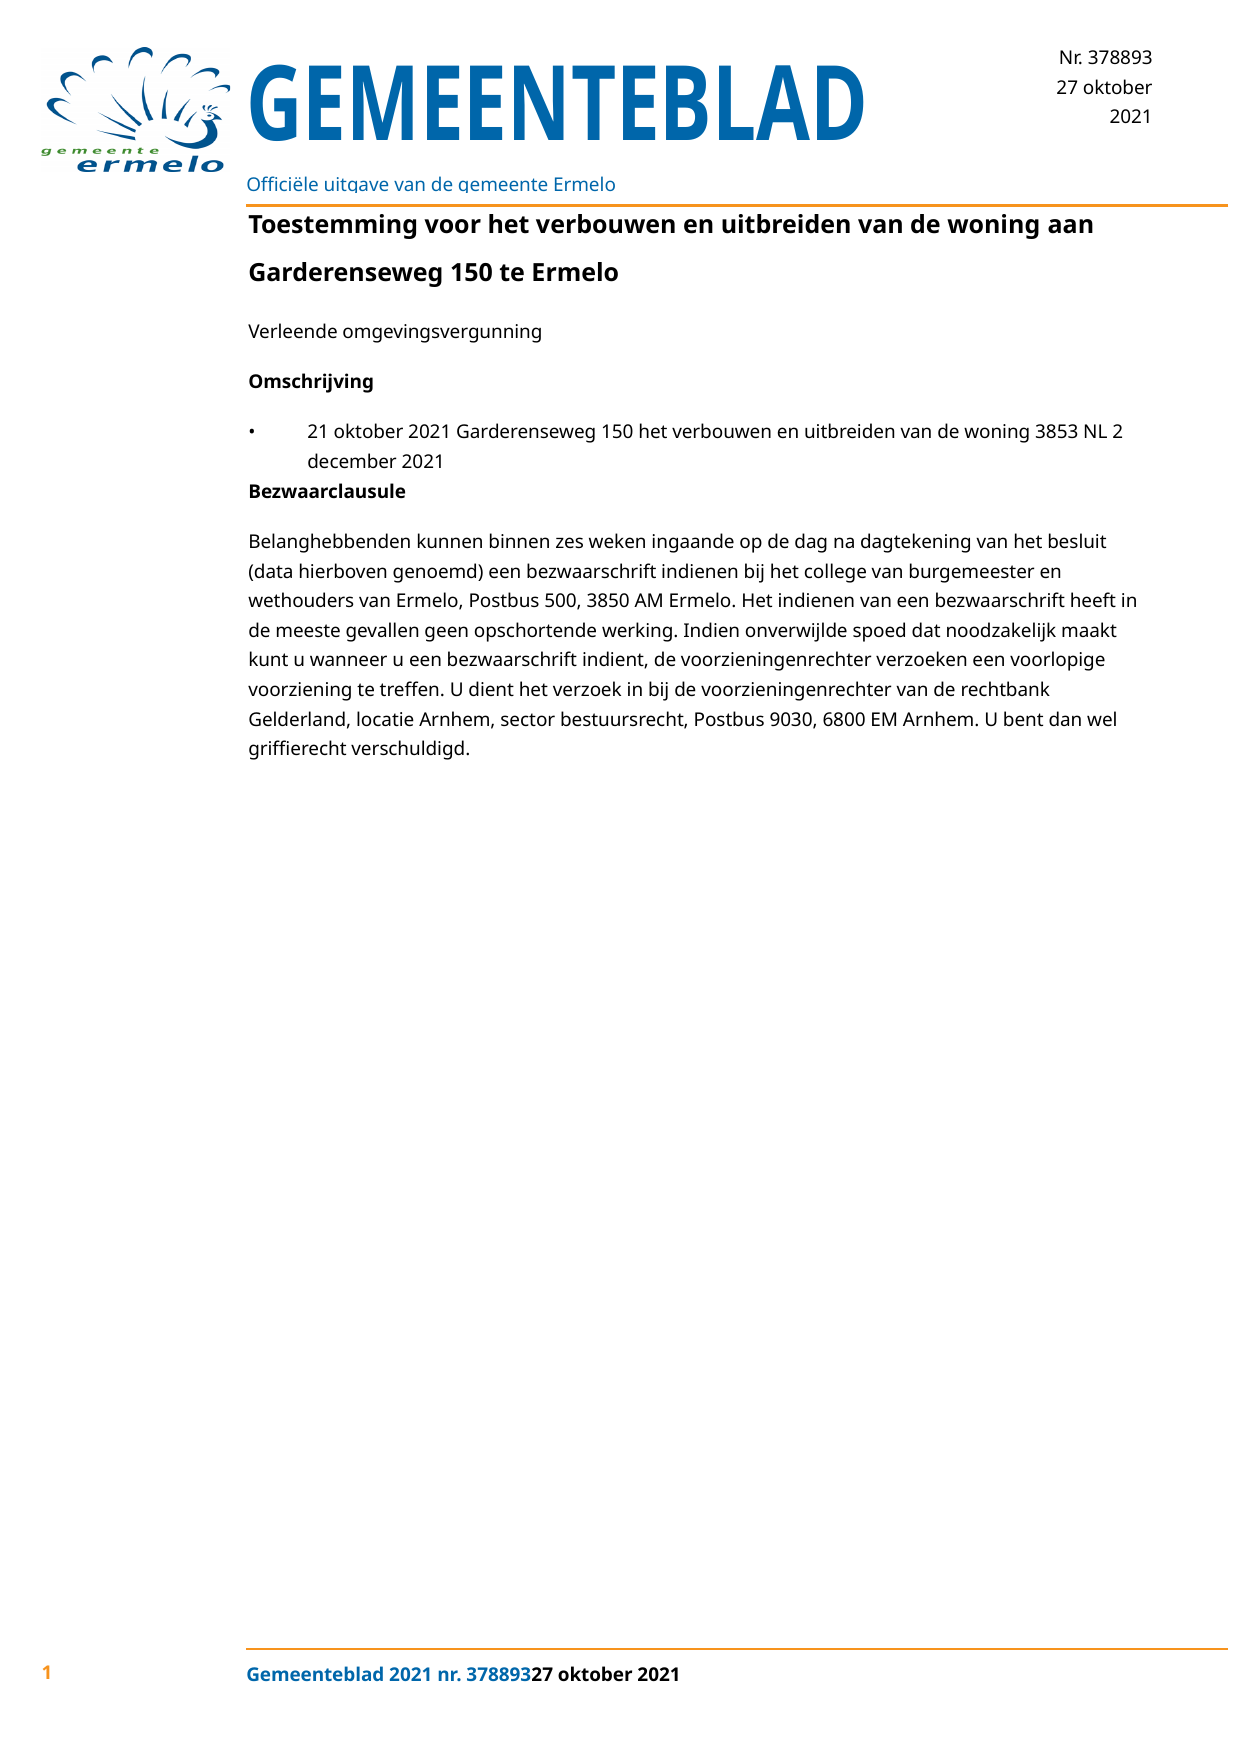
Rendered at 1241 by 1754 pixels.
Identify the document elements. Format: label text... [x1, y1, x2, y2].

picture [41, 47, 231, 172]
text Verleende omgevingsvergunning [248, 318, 1152, 344]
text Bezwaarclausule [248, 478, 1152, 504]
text Toestemming voor het verbouwen en uitbreiden van de woning aan Garderenseweg 150 te Ermelo [248, 207, 1152, 288]
list 21 oktober 2021 Garderenseweg 150 het verbouwen en uitbreiden van de woning 3853 NL 2 december 2021 [248, 419, 1152, 474]
text Belanghebbenden kunnen binnen zes weken ingaande op de dag na dagtekening van het besluit (data hierboven genoemd) een bezwaarschrift indienen bij het college van burgemeester en wethouders van Ermelo, Postbus 500, 3850 AM Ermelo. Het indienen van een bezwaarschrift heeft in de meeste gevallen geen opschortende werking. Indien onverwijlde spoed dat noodzakelijk maakt kunt u wanneer u een bezwaarschrift indient, de voorzieningenrechter verzoeken een voorlopige voorziening te treffen. U dient het verzoek in bij de voorzieningenrechter van de rechtbank Gelderland, locatie Arnhem, sector bestuursrecht, Postbus 9030, 6800 EM Arnhem. U bent dan wel griffierecht verschuldigd. [248, 528, 1152, 761]
text Omschrijving [248, 368, 1152, 394]
